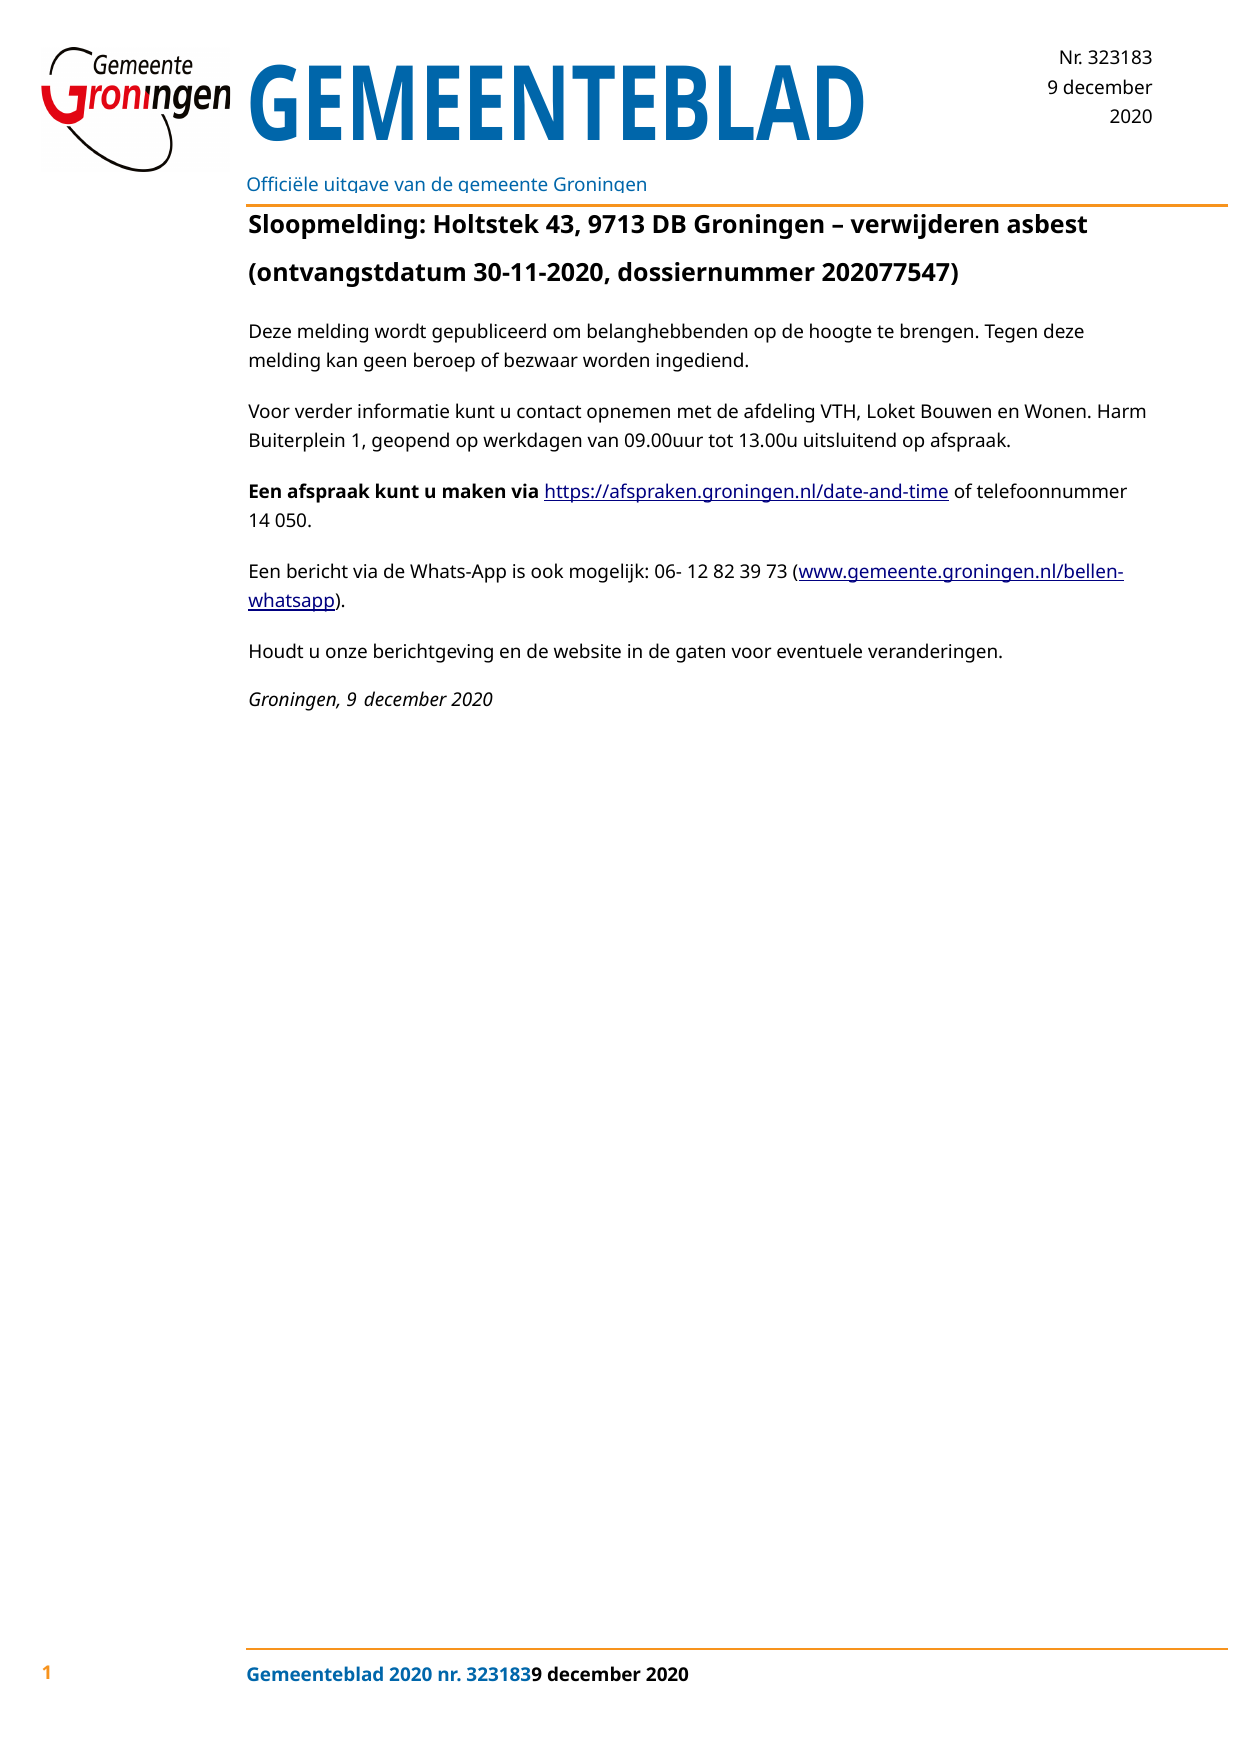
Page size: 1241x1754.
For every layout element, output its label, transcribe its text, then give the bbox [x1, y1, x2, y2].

picture [41, 47, 231, 172]
text Houdt u onze berichtgeving en de website in de gaten voor eventuele veranderingen. [248, 638, 1152, 664]
text Sloopmelding: Holtstek 43, 9713 DB Groningen – verwijderen asbest (ontvangstdatum 30-11-2020, dossiernummer 202077547) [248, 207, 1152, 288]
text Deze melding wordt gepubliceerd om belanghebbenden op de hoogte te brengen. Tegen deze melding kan geen beroep of bezwaar worden ingediend. [248, 318, 1152, 373]
text Een bericht via de Whats-App is ook mogelijk: 06- 12 82 39 73 (www.gemeente.groningen.nl/bellen-whatsapp). [248, 558, 1152, 613]
text Voor verder informatie kunt u contact opnemen met de afdeling VTH, Loket Bouwen en Wonen. Harm Buiterplein 1, geopend op werkdagen van 09.00uur tot 13.00u uitsluitend op afspraak. [248, 398, 1152, 453]
text Een afspraak kunt u maken via https://afspraken.groningen.nl/date-and-time of telefoonnummer 14 050. [248, 478, 1152, 533]
text Groningen, 9 december 2020 [248, 686, 1152, 711]
